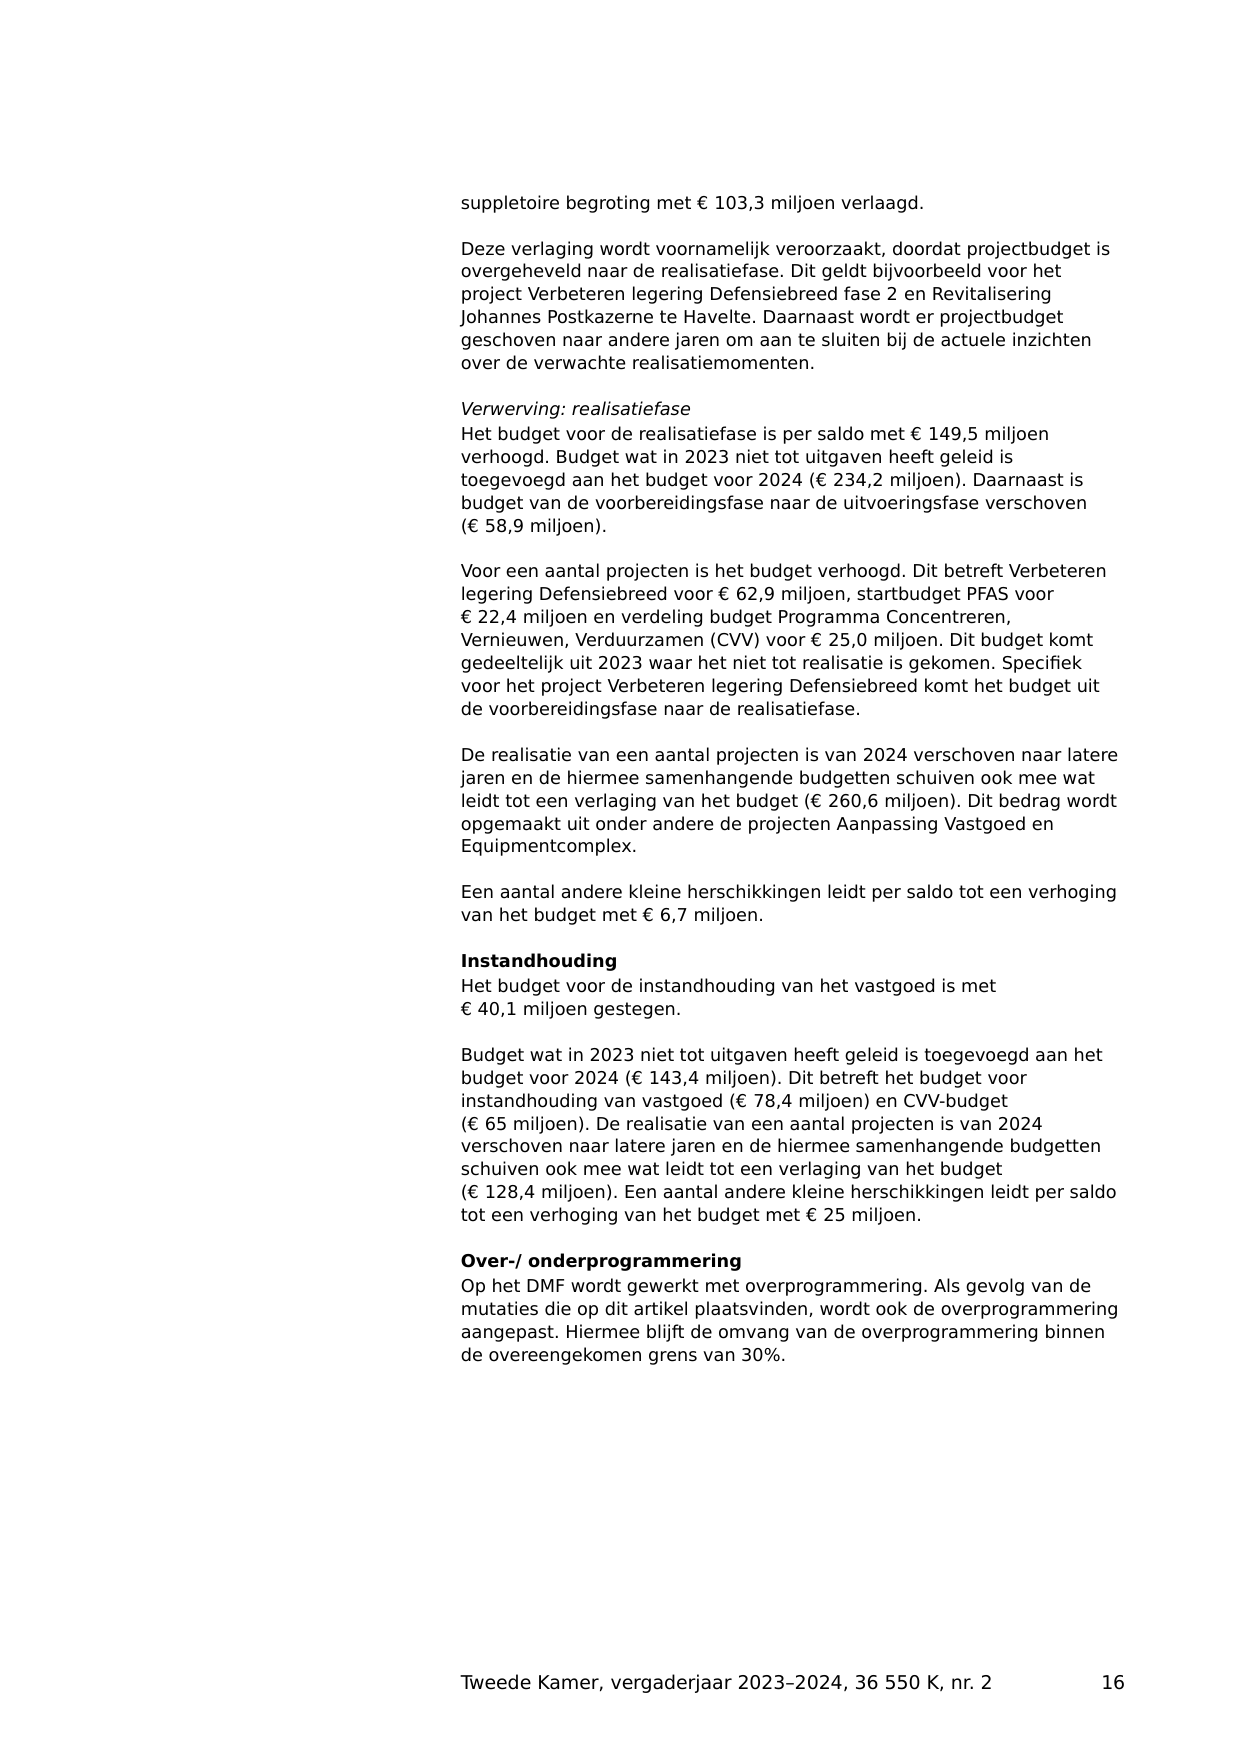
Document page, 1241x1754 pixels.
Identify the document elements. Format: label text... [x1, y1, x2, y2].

text Deze verlaging wordt voornamelijk veroorzaakt, doordat projectbudget is overgeheveld naar de realisatiefase. Dit geldt bijvoorbeeld voor het project Verbeteren legering Defensiebreed fase 2 en Revitalisering Johannes Postkazerne te Havelte. Daarnaast wordt er projectbudget geschoven naar andere jaren om aan te sluiten bij de actuele inzichten over de verwachte realisatiemomenten. [461, 237, 1125, 374]
text suppletoire begroting met € 103,3 miljoen verlaagd. [461, 191, 1125, 214]
text Over-/ onderprogrammering [461, 1249, 1125, 1272]
text Een aantal andere kleine herschikkingen leidt per saldo tot een verhoging van het budget met € 6,7 miljoen. [461, 880, 1125, 926]
text De realisatie van een aantal projecten is van 2024 verschoven naar latere jaren en de hiermee samenhangende budgetten schuiven ook mee wat leidt tot een verlaging van het budget (€ 260,6 miljoen). Dit bedrag wordt opgemaakt uit onder andere de projecten Aanpassing Vastgoed en Equipmentcomplex. [461, 743, 1125, 857]
text Instandhouding [461, 949, 1125, 972]
text Het budget voor de realisatiefase is per saldo met € 149,5 miljoen verhoogd. Budget wat in 2023 niet tot uitgaven heeft geleid is toegevoegd aan het budget voor 2024 (€ 234,2 miljoen). Daarnaast is budget van de voorbereidingsfase naar de uitvoeringsfase verschoven (€ 58,9 miljoen). [461, 422, 1125, 537]
text Het budget voor de instandhouding van het vastgoed is met € 40,1 miljoen gestegen. [461, 974, 1125, 1020]
text Budget wat in 2023 niet tot uitgaven heeft geleid is toegevoegd aan het budget voor 2024 (€ 143,4 miljoen). Dit betreft het budget voor instandhouding van vastgoed (€ 78,4 miljoen) en CVV-budget (€ 65 miljoen). De realisatie van een aantal projecten is van 2024 verschoven naar latere jaren en de hiermee samenhangende budgetten schuiven ook mee wat leidt tot een verlaging van het budget (€ 128,4 miljoen). Een aantal andere kleine herschikkingen leidt per saldo tot een verhoging van het budget met € 25 miljoen. [461, 1043, 1125, 1226]
text Voor een aantal projecten is het budget verhoogd. Dit betreft Verbeteren legering Defensiebreed voor € 62,9 miljoen, startbudget PFAS voor € 22,4 miljoen en verdeling budget Programma Concentreren, Vernieuwen, Verduurzamen (CVV) voor € 25,0 miljoen. Dit budget komt gedeeltelijk uit 2023 waar het niet tot realisatie is gekomen. Specifiek voor het project Verbeteren legering Defensiebreed komt het budget uit de voorbereidingsfase naar de realisatiefase. [461, 559, 1125, 720]
text Verwerving: realisatiefase [461, 397, 1125, 420]
text Op het DMF wordt gewerkt met overprogrammering. Als gevolg van de mutaties die op dit artikel plaatsvinden, wordt ook de overprogrammering aangepast. Hiermee blijft de omvang van de overprogrammering binnen de overeengekomen grens van 30%. [461, 1274, 1125, 1366]
